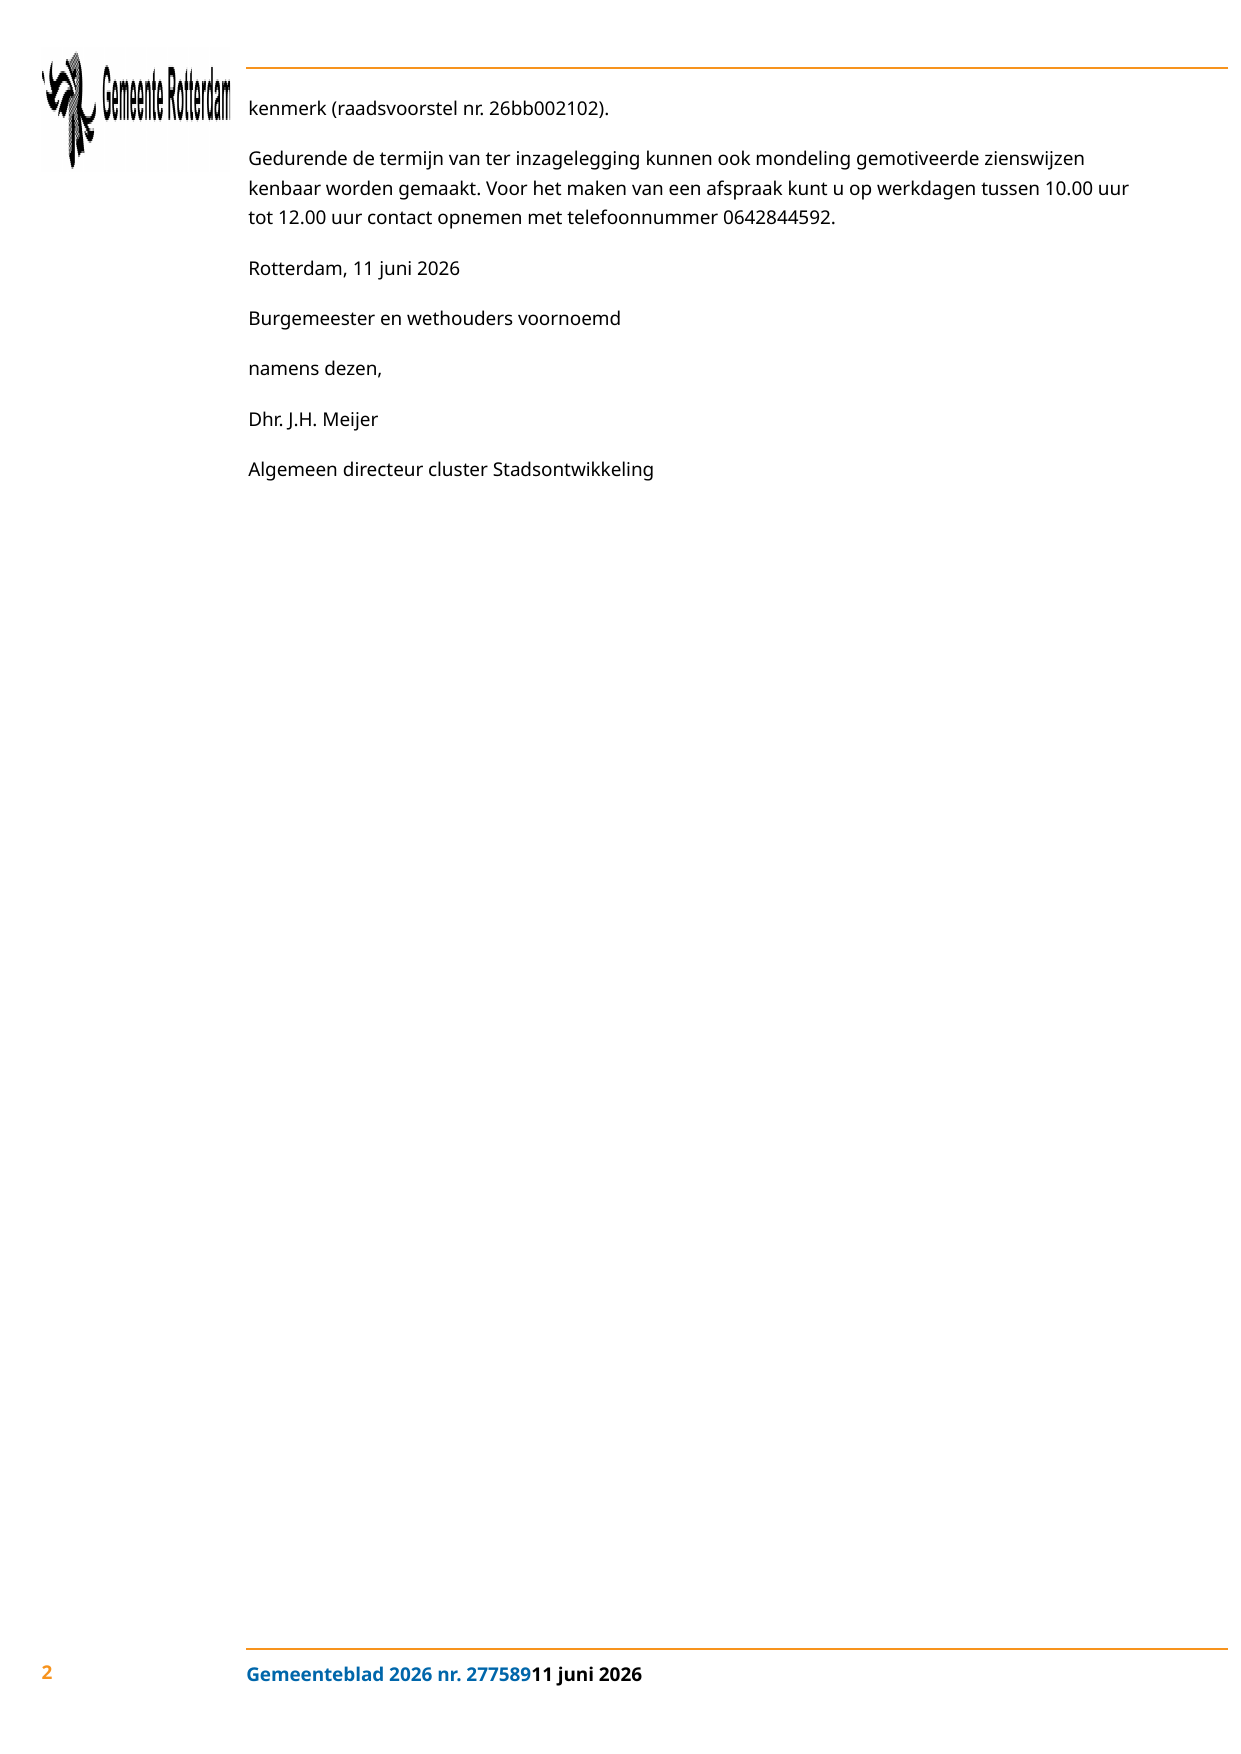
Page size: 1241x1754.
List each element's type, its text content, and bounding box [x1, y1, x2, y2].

text Burgemeester en wethouders voornoemd [248, 305, 1152, 331]
text namens dezen, [248, 356, 1152, 381]
text kenmerk (raadsvoorstel nr. 26bb002102). [248, 95, 1152, 121]
picture [41, 47, 231, 172]
text Dhr. J.H. Meijer [248, 406, 1152, 432]
text Algemeen directeur cluster Stadsontwikkeling [248, 456, 1152, 482]
text Gedurende de termijn van ter inzagelegging kunnen ook mondeling gemotiveerde zienswijzen kenbaar worden gemaakt. Voor het maken van een afspraak kunt u op werkdagen tussen 10.00 uur tot 12.00 uur contact opnemen met telefoonnummer 0642844592. [248, 145, 1152, 230]
text Rotterdam, 11 juni 2026 [248, 255, 1152, 281]
